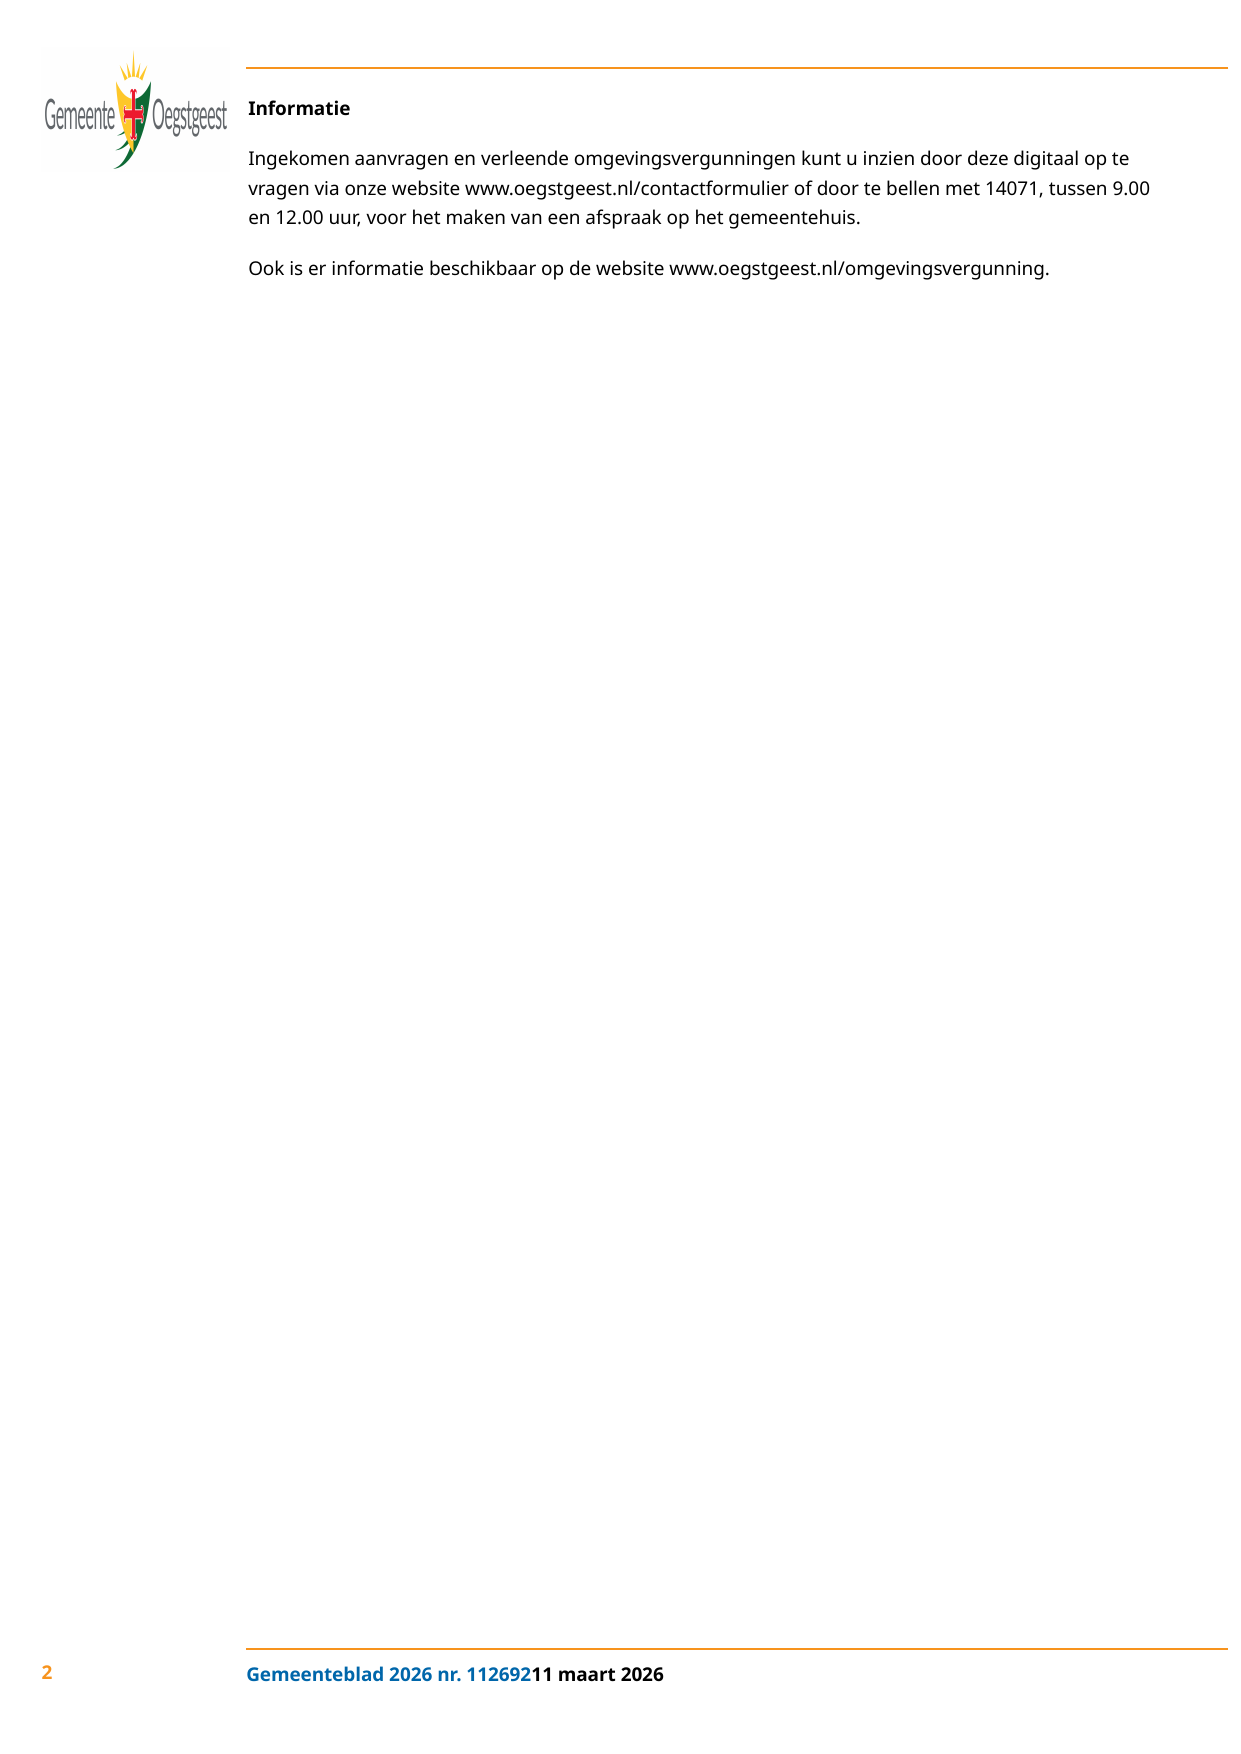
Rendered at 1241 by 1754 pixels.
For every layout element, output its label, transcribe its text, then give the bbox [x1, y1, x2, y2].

text Ook is er informatie beschikbaar op de website www.oegstgeest.nl/omgevingsvergunning. [248, 255, 1152, 281]
text Informatie [248, 95, 1152, 121]
text Ingekomen aanvragen en verleende omgevingsvergunningen kunt u inzien door deze digitaal op te vragen via onze website www.oegstgeest.nl/contactformulier of door te bellen met 14071, tussen 9.00 en 12.00 uur, voor het maken van een afspraak op het gemeentehuis. [248, 145, 1152, 230]
picture [41, 47, 231, 172]
